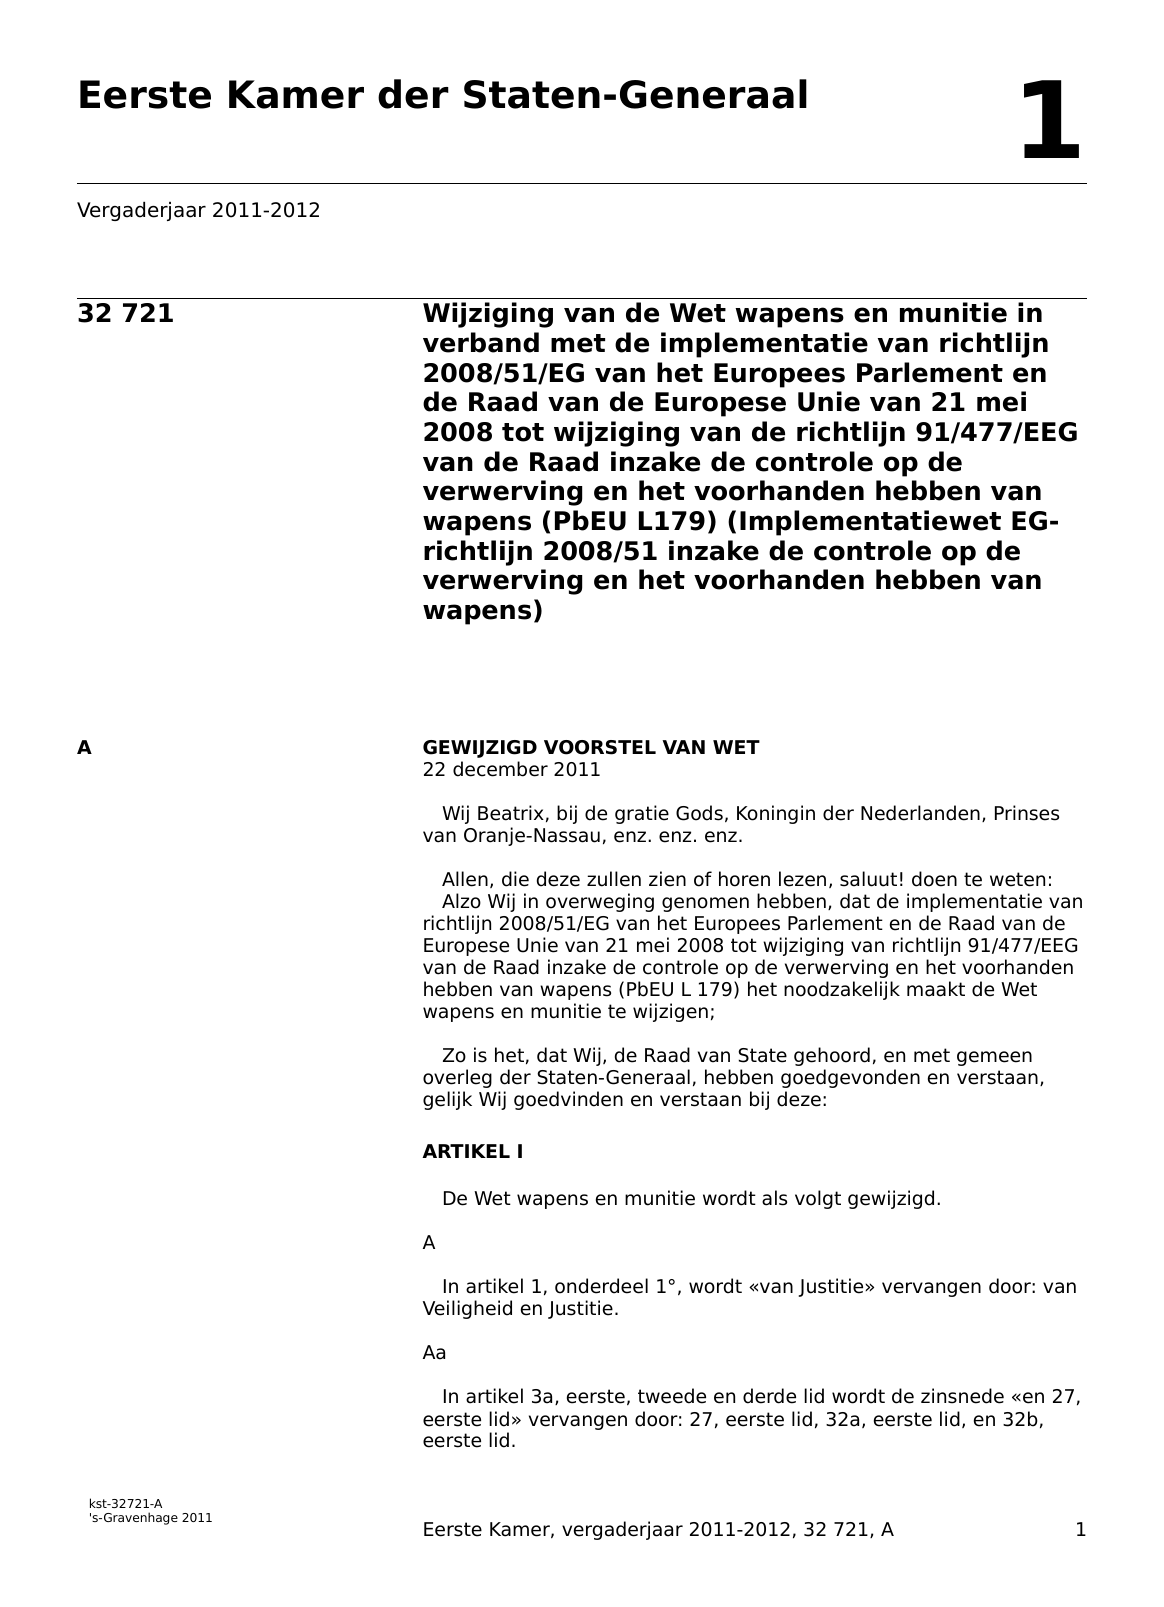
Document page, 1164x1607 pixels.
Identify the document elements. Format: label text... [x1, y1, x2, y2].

text Wij Beatrix, bij de gratie Gods, Koningin der Nederlanden, Prinses van Oranje-Nassau, enz. enz. enz. [422, 803, 1087, 847]
text 22 december 2011 [422, 758, 1087, 781]
subtitle 32 721 Wijziging van de Wet wapens en munitie in verband met de implementatie van richtlijn 2008/51/EG van het Europees Parlement en de Raad van de Europese Unie van 21 mei 2008 tot wijziging van de richtlijn 91/477/EEG van de Raad inzake de controle op de verwerving en het voorhanden hebben van wapens (PbEU L179) (Implementatiewet EG-richtlijn 2008/51 inzake de controle op de verwerving en het voorhanden hebben van wapens) [77, 299, 1087, 626]
text Allen, die deze zullen zien of horen lezen, saluut! doen te weten: [422, 869, 1087, 891]
table_cell Vergaderjaar 2011-2012 [77, 184, 1087, 298]
table_header Eerste Kamer der Staten-Generaal [77, 59, 886, 183]
text In artikel 3a, eerste, tweede en derde lid wordt de zinsnede «en 27, eerste lid» vervangen door: 27, eerste lid, 32a, eerste lid, en 32b, eerste lid. [422, 1386, 1087, 1452]
text A [422, 1232, 1087, 1254]
text kst-32721-A [88, 1497, 323, 1511]
text Alzo Wij in overweging genomen hebben, dat de implementatie van richtlijn 2008/51/EG van het Europees Parlement en de Raad van de Europese Unie van 21 mei 2008 tot wijziging van richtlijn 91/477/EEG van de Raad inzake de controle op de verwerving en het voorhanden hebben van wapens (PbEU L 179) het noodzakelijk maakt de Wet wapens en munitie te wijzigen; [422, 891, 1087, 1023]
text 's-Gravenhage 2011 [88, 1511, 323, 1525]
text De Wet wapens en munitie wordt als volgt gewijzigd. [422, 1188, 1087, 1210]
table_header 1 [886, 59, 1087, 183]
subtitle A GEWIJZIGD VOORSTEL VAN WET [77, 737, 1087, 758]
subtitle ARTIKEL I [422, 1141, 1087, 1163]
text In artikel 1, onderdeel 1°, wordt «van Justitie» vervangen door: van Veiligheid en Justitie. [422, 1276, 1087, 1320]
text Zo is het, dat Wij, de Raad van State gehoord, en met gemeen overleg der Staten-Generaal, hebben goedgevonden en verstaan, gelijk Wij goedvinden en verstaan bij deze: [422, 1045, 1087, 1111]
text Aa [422, 1342, 1087, 1364]
